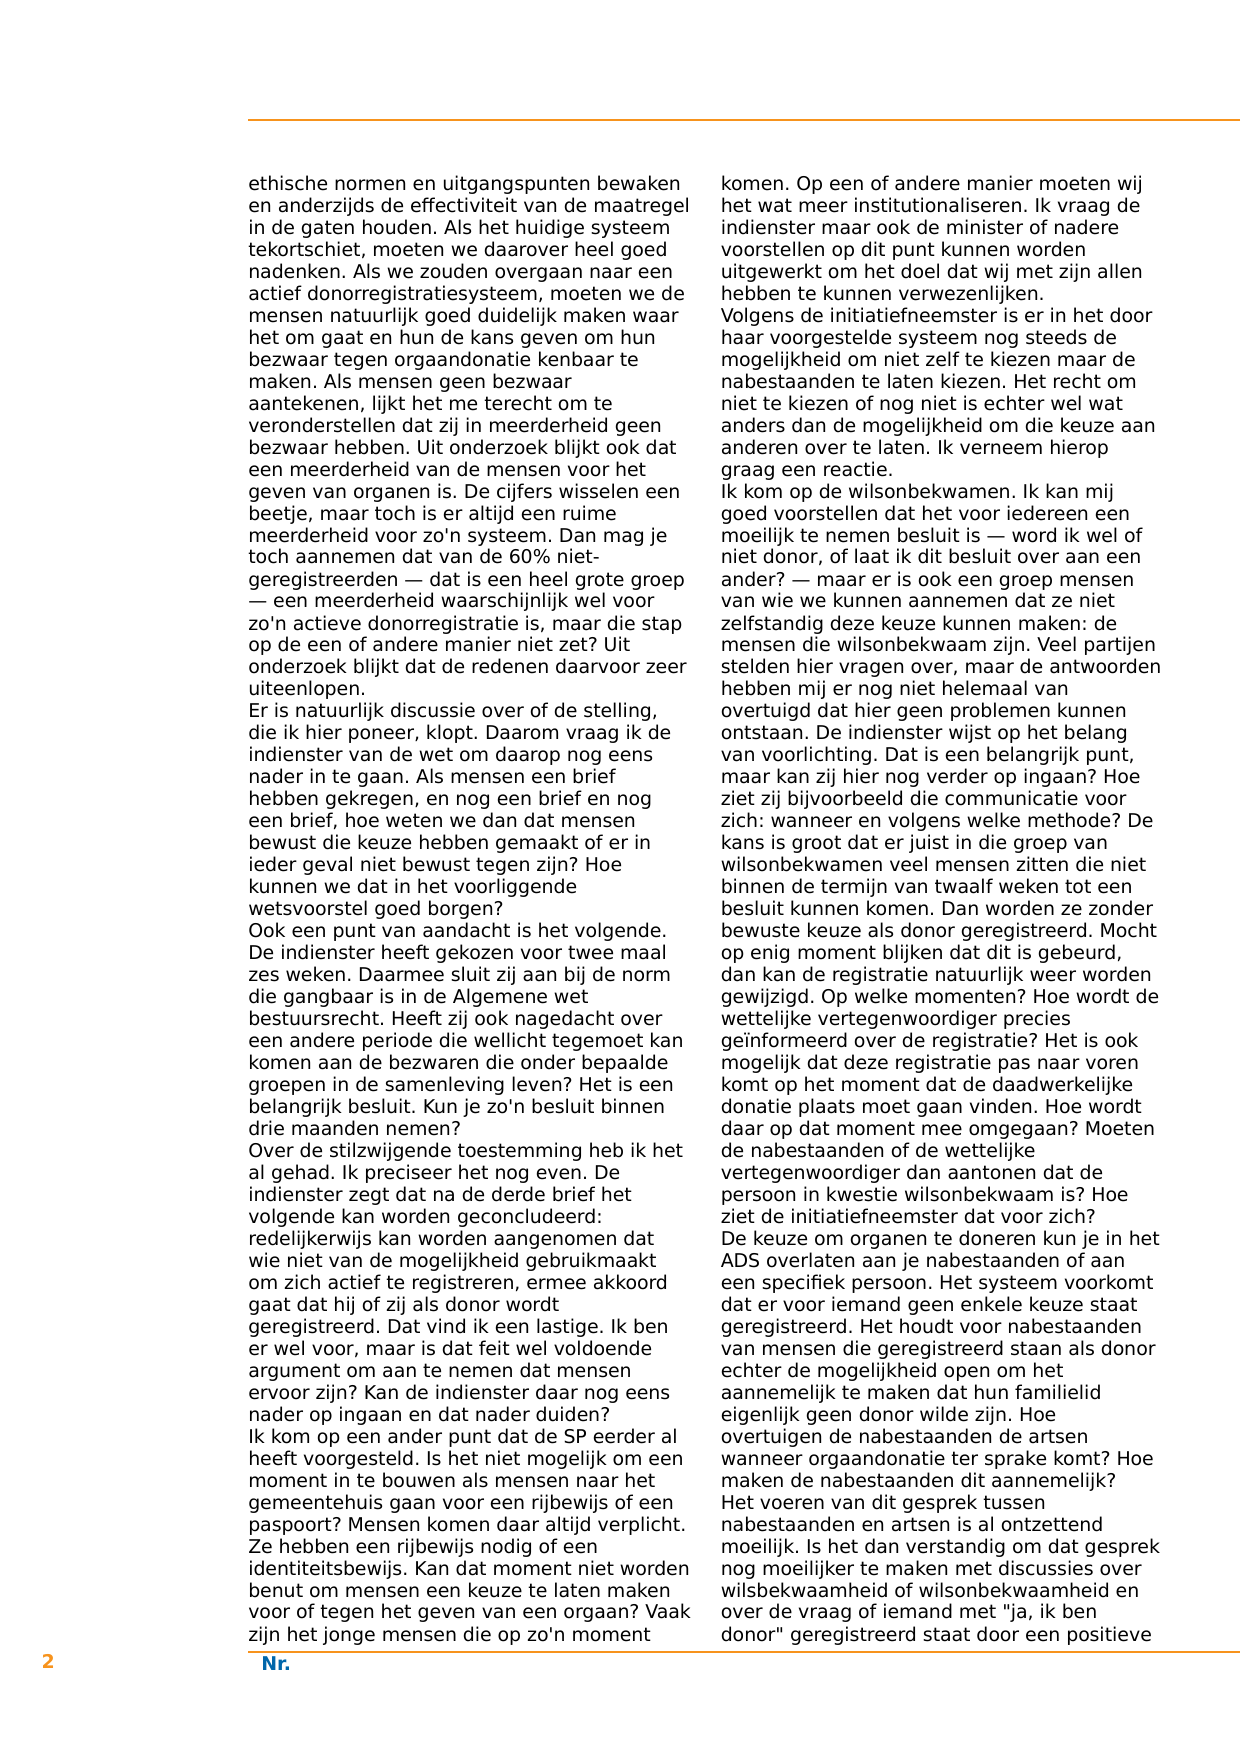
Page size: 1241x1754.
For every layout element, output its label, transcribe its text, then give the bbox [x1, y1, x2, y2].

text De keuze om organen te doneren kun je in het ADS overlaten aan je nabestaanden of aan een specifiek persoon. Het systeem voorkomt dat er voor iemand geen enkele keuze staat geregistreerd. Het houdt voor nabestaanden van mensen die geregistreerd staan als donor echter de mogelijkheid open om het aannemelijk te maken dat hun familielid eigenlijk geen donor wilde zijn. Hoe overtuigen de nabestaanden de artsen wanneer orgaandonatie ter sprake komt? Hoe maken de nabestaanden dit aannemelijk? [721, 1228, 1163, 1492]
text komen. Op een of andere manier moeten wij het wat meer institutionaliseren. Ik vraag de indienster maar ook de minister of nadere voorstellen op dit punt kunnen worden uitgewerkt om het doel dat wij met zijn allen hebben te kunnen verwezenlijken. [721, 173, 1163, 305]
text Ik kom op een ander punt dat de SP eerder al heeft voorgesteld. Is het niet mogelijk om een moment in te bouwen als mensen naar het gemeentehuis gaan voor een rijbewijs of een paspoort? Mensen komen daar altijd verplicht. Ze hebben een rijbewijs nodig of een identiteitsbewijs. Kan dat moment niet worden benut om mensen een keuze te laten maken voor of tegen het geven van een orgaan? Vaak zijn het jonge mensen die op zo'n moment [248, 1426, 691, 1645]
text Volgens de initiatiefneemster is er in het door haar voorgestelde systeem nog steeds de mogelijkheid om niet zelf te kiezen maar de nabestaanden te laten kiezen. Het recht om niet te kiezen of nog niet is echter wel wat anders dan de mogelijkheid om die keuze aan anderen over te laten. Ik verneem hierop graag een reactie. [721, 305, 1163, 481]
text Er is natuurlijk discussie over of de stelling, die ik hier poneer, klopt. Daarom vraag ik de indienster van de wet om daarop nog eens nader in te gaan. Als mensen een brief hebben gekregen, en nog een brief en nog een brief, hoe weten we dan dat mensen bewust die keuze hebben gemaakt of er in ieder geval niet bewust tegen zijn? Hoe kunnen we dat in het voorliggende wetsvoorstel goed borgen? [248, 700, 691, 920]
text Ook een punt van aandacht is het volgende. De indienster heeft gekozen voor twee maal zes weken. Daarmee sluit zij aan bij de norm die gangbaar is in de Algemene wet bestuursrecht. Heeft zij ook nagedacht over een andere periode die wellicht tegemoet kan komen aan de bezwaren die onder bepaalde groepen in de samenleving leven? Het is een belangrijk besluit. Kun je zo'n besluit binnen drie maanden nemen? [248, 920, 691, 1140]
text Het voeren van dit gesprek tussen nabestaanden en artsen is al ontzettend moeilijk. Is het dan verstandig om dat gesprek nog moeilijker te maken met discussies over wilsbekwaamheid of wilsonbekwaamheid en over de vraag of iemand met "ja, ik ben donor" geregistreerd staat door een positieve [721, 1492, 1163, 1645]
text Ik kom op de wilsonbekwamen. Ik kan mij goed voorstellen dat het voor iedereen een moeilijk te nemen besluit is — word ik wel of niet donor, of laat ik dit besluit over aan een ander? — maar er is ook een groep mensen van wie we kunnen aannemen dat ze niet zelfstandig deze keuze kunnen maken: de mensen die wilsonbekwaam zijn. Veel partijen stelden hier vragen over, maar de antwoorden hebben mij er nog niet helemaal van overtuigd dat hier geen problemen kunnen ontstaan. De indienster wijst op het belang van voorlichting. Dat is een belangrijk punt, maar kan zij hier nog verder op ingaan? Hoe ziet zij bijvoorbeeld die communicatie voor zich: wanneer en volgens welke methode? De kans is groot dat er juist in die groep van wilsonbekwamen veel mensen zitten die niet binnen de termijn van twaalf weken tot een besluit kunnen komen. Dan worden ze zonder bewuste keuze als donor geregistreerd. Mocht op enig moment blijken dat dit is gebeurd, dan kan de registratie natuurlijk weer worden gewijzigd. Op welke momenten? Hoe wordt de wettelijke vertegenwoordiger precies geïnformeerd over de registratie? Het is ook mogelijk dat deze registratie pas naar voren komt op het moment dat de daadwerkelijke donatie plaats moet gaan vinden. Hoe wordt daar op dat moment mee omgegaan? Moeten de nabestaanden of de wettelijke vertegenwoordiger dan aantonen dat de persoon in kwestie wilsonbekwaam is? Hoe ziet de initiatiefneemster dat voor zich? [721, 481, 1163, 1228]
text Over de stilzwijgende toestemming heb ik het al gehad. Ik preciseer het nog even. De indienster zegt dat na de derde brief het volgende kan worden geconcludeerd: redelijkerwijs kan worden aangenomen dat wie niet van de mogelijkheid gebruikmaakt om zich actief te registreren, ermee akkoord gaat dat hij of zij als donor wordt geregistreerd. Dat vind ik een lastige. Ik ben er wel voor, maar is dat feit wel voldoende argument om aan te nemen dat mensen ervoor zijn? Kan de indienster daar nog eens nader op ingaan en dat nader duiden? [248, 1140, 691, 1426]
text ethische normen en uitgangspunten bewaken en anderzijds de effectiviteit van de maatregel in de gaten houden. Als het huidige systeem tekortschiet, moeten we daarover heel goed nadenken. Als we zouden overgaan naar een actief donorregistratiesysteem, moeten we de mensen natuurlijk goed duidelijk maken waar het om gaat en hun de kans geven om hun bezwaar tegen orgaandonatie kenbaar te maken. Als mensen geen bezwaar aantekenen, lijkt het me terecht om te veronderstellen dat zij in meerderheid geen bezwaar hebben. Uit onderzoek blijkt ook dat een meerderheid van de mensen voor het geven van organen is. De cijfers wisselen een beetje, maar toch is er altijd een ruime meerderheid voor zo'n systeem. Dan mag je toch aannemen dat van de 60% niet-geregistreerden — dat is een heel grote groep — een meerderheid waarschijnlijk wel voor zo'n actieve donorregistratie is, maar die stap op de een of andere manier niet zet? Uit onderzoek blijkt dat de redenen daarvoor zeer uiteenlopen. [248, 173, 691, 700]
